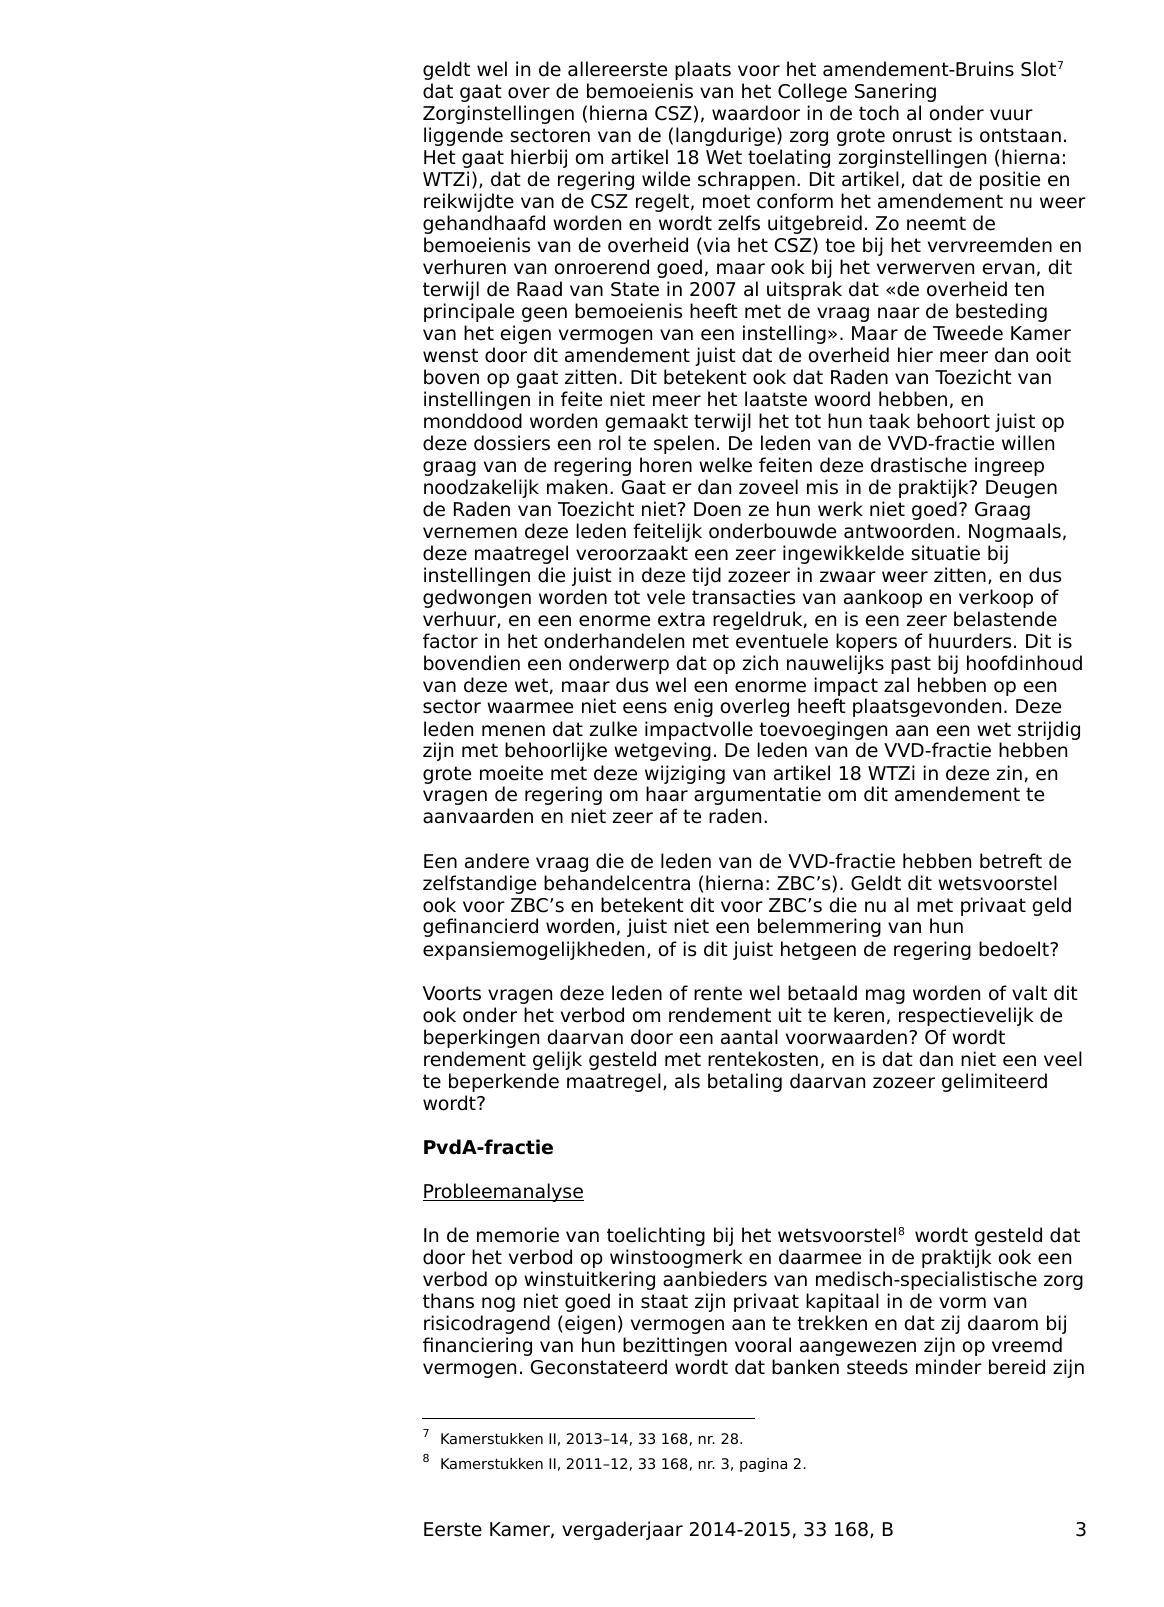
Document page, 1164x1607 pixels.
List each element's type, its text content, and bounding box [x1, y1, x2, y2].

text In de memorie van toelichting bij het wetsvoorstel wordt gesteld dat door het verbod op winstoogmerk en daarmee in de praktijk ook een verbod op winstuitkering aanbieders van medisch-specialistische zorg thans nog niet goed in staat zijn privaat kapitaal in de vorm van risicodragend (eigen) vermogen aan te trekken en dat zij daarom bij financiering van hun bezittingen vooral aangewezen zijn op vreemd vermogen. Geconstateerd wordt dat banken steeds minder bereid zijn [422, 1225, 1087, 1379]
text Een andere vraag die de leden van de VVD-fractie hebben betreft de zelfstandige behandelcentra (hierna: ZBC’s). Geldt dit wetsvoorstel ook voor ZBC’s en betekent dit voor ZBC’s die nu al met privaat geld gefinancierd worden, juist niet een belemmering van hun expansiemogelijkheden, of is dit juist hetgeen de regering bedoelt? [422, 851, 1087, 960]
subtitle PvdA-fractie [422, 1137, 1087, 1159]
subtitle Probleemanalyse [422, 1181, 1087, 1203]
text Kamerstukken II, 2011–12, 33 168, nr. 3, pagina 2. [422, 1452, 1087, 1474]
text Voorts vragen deze leden of rente wel betaald mag worden of valt dit ook onder het verbod om rendement uit te keren, respectievelijk de beperkingen daarvan door een aantal voorwaarden? Of wordt rendement gelijk gesteld met rentekosten, en is dat dan niet een veel te beperkende maatregel, als betaling daarvan zozeer gelimiteerd wordt? [422, 983, 1087, 1114]
text geldt wel in de allereerste plaats voor het amendement-Bruins Slot dat gaat over de bemoeienis van het College Sanering Zorginstellingen (hierna CSZ), waardoor in de toch al onder vuur liggende sectoren van de (langdurige) zorg grote onrust is ontstaan. Het gaat hierbij om artikel 18 Wet toelating zorginstellingen (hierna: WTZi), dat de regering wilde schrappen. Dit artikel, dat de positie en reikwijdte van de CSZ regelt, moet conform het amendement nu weer gehandhaafd worden en wordt zelfs uitgebreid. Zo neemt de bemoeienis van de overheid (via het CSZ) toe bij het vervreemden en verhuren van onroerend goed, maar ook bij het verwerven ervan, dit terwijl de Raad van State in 2007 al uitsprak dat «de overheid ten principale geen bemoeienis heeft met de vraag naar de besteding van het eigen vermogen van een instelling». Maar de Tweede Kamer wenst door dit amendement juist dat de overheid hier meer dan ooit boven op gaat zitten. Dit betekent ook dat Raden van Toezicht van instellingen in feite niet meer het laatste woord hebben, en monddood worden gemaakt terwijl het tot hun taak behoort juist op deze dossiers een rol te spelen. De leden van de VVD-fractie willen graag van de regering horen welke feiten deze drastische ingreep noodzakelijk maken. Gaat er dan zoveel mis in de praktijk? Deugen de Raden van Toezicht niet? Doen ze hun werk niet goed? Graag vernemen deze leden feitelijk onderbouwde antwoorden. Nogmaals, deze maatregel veroorzaakt een zeer ingewikkelde situatie bij instellingen die juist in deze tijd zozeer in zwaar weer zitten, en dus gedwongen worden tot vele transacties van aankoop en verkoop of verhuur, en een enorme extra regeldruk, en is een zeer belastende factor in het onderhandelen met eventuele kopers of huurders. Dit is bovendien een onderwerp dat op zich nauwelijks past bij hoofdinhoud van deze wet, maar dus wel een enorme impact zal hebben op een sector waarmee niet eens enig overleg heeft plaatsgevonden. Deze leden menen dat zulke impactvolle toevoegingen aan een wet strijdig zijn met behoorlijke wetgeving. De leden van de VVD-fractie hebben grote moeite met deze wijziging van artikel 18 WTZi in deze zin, en vragen de regering om haar argumentatie om dit amendement te aanvaarden en niet zeer af te raden. [422, 59, 1087, 828]
text Kamerstukken II, 2013–14, 33 168, nr. 28. [422, 1427, 1087, 1449]
